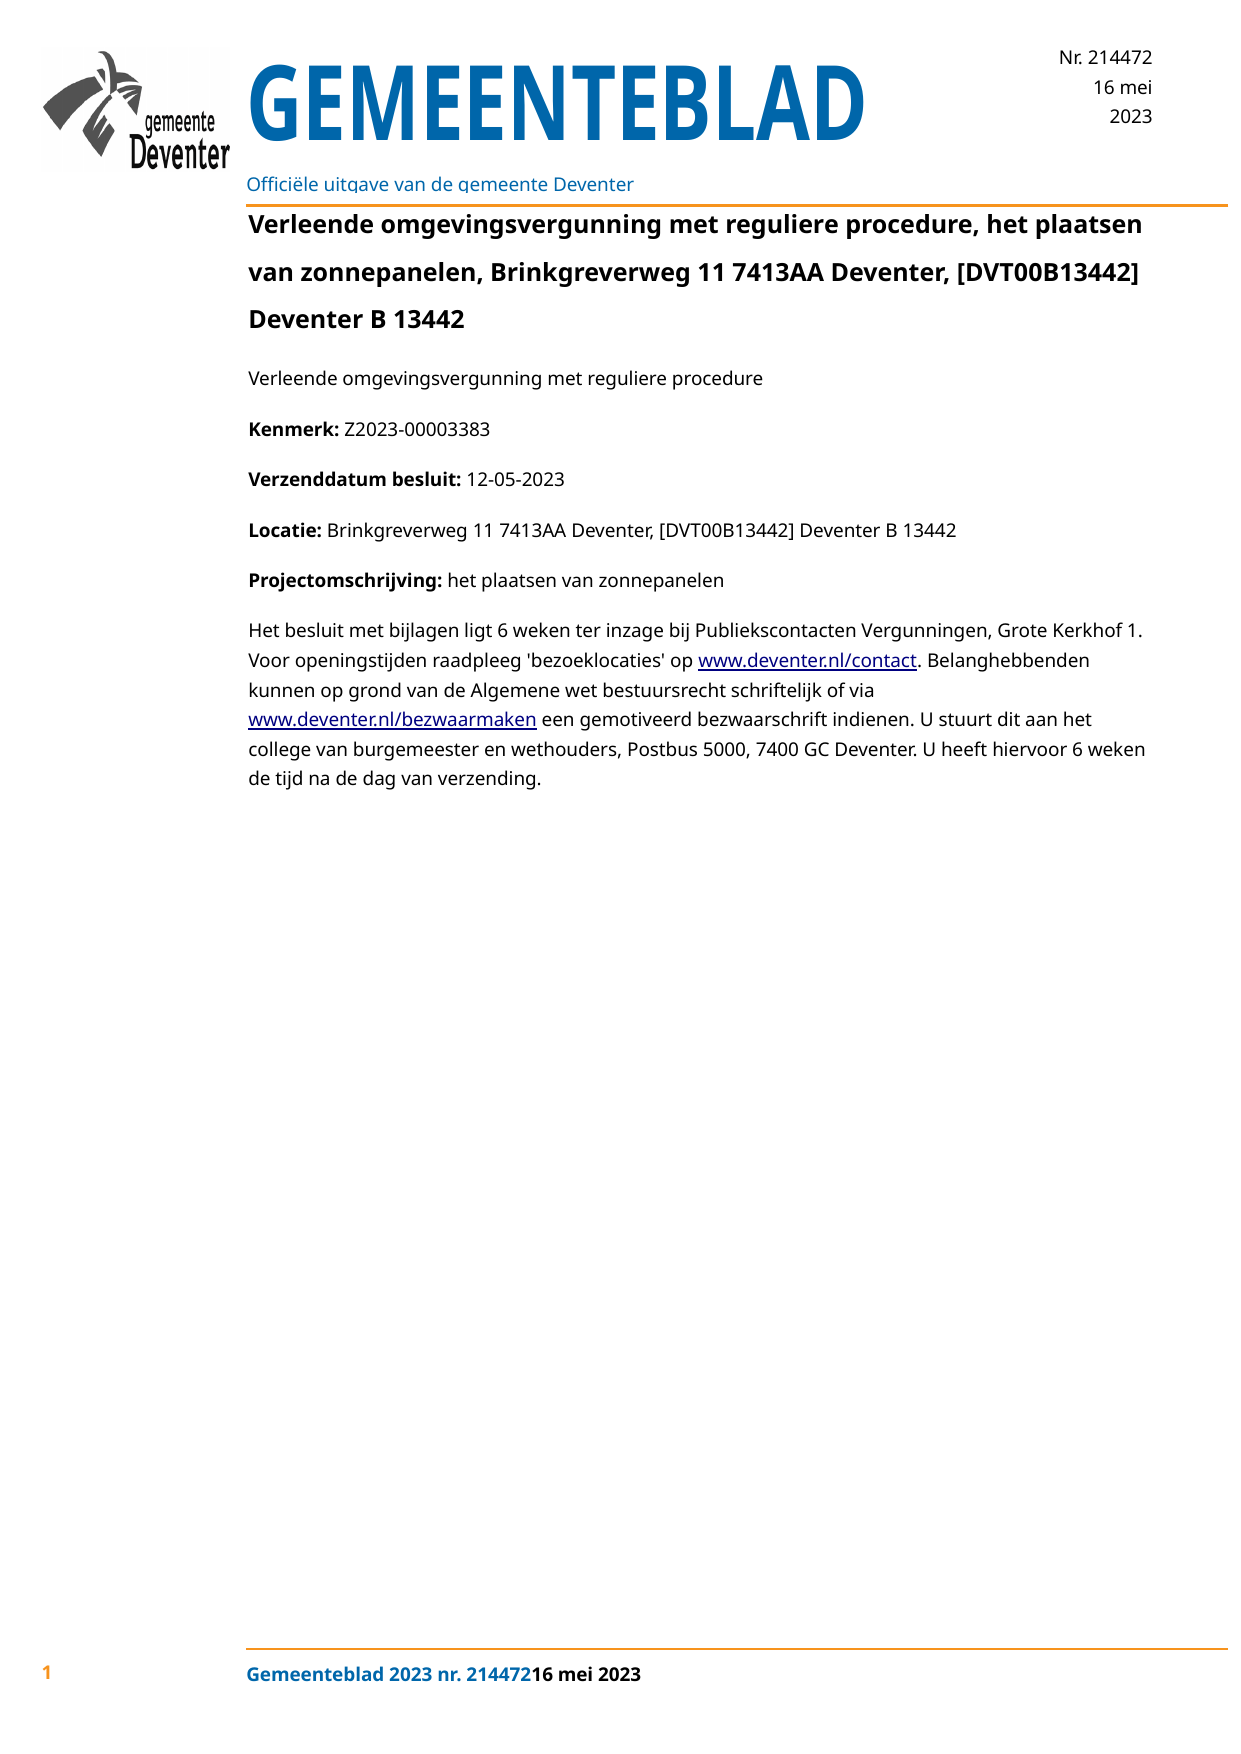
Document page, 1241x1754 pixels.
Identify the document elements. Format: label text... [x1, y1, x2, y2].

text Het besluit met bijlagen ligt 6 weken ter inzage bij Publiekscontacten Vergunningen, Grote Kerkhof 1. Voor openingstijden raadpleeg 'bezoeklocaties' op www.deventer.nl/contact. Belanghebbenden kunnen op grond van de Algemene wet bestuursrecht schriftelijk of via www.deventer.nl/bezwaarmaken een gemotiveerd bezwaarschrift indienen. U stuurt dit aan het college van burgemeester en wethouders, Postbus 5000, 7400 GC Deventer. U heeft hiervoor 6 weken de tijd na de dag van verzending. [248, 618, 1152, 791]
picture [41, 47, 231, 172]
text Locatie: Brinkgreverweg 11 7413AA Deventer, [DVT00B13442] Deventer B 13442 [248, 517, 1152, 542]
text Verzenddatum besluit: 12-05-2023 [248, 466, 1152, 492]
text Kenmerk: Z2023-00003383 [248, 416, 1152, 442]
text Verleende omgevingsvergunning met reguliere procedure [248, 366, 1152, 391]
text Projectomschrijving: het plaatsen van zonnepanelen [248, 567, 1152, 593]
text Verleende omgevingsvergunning met reguliere procedure, het plaatsen van zonnepanelen, Brinkgreverweg 11 7413AA Deventer, [DVT00B13442] Deventer B 13442 [248, 207, 1152, 336]
